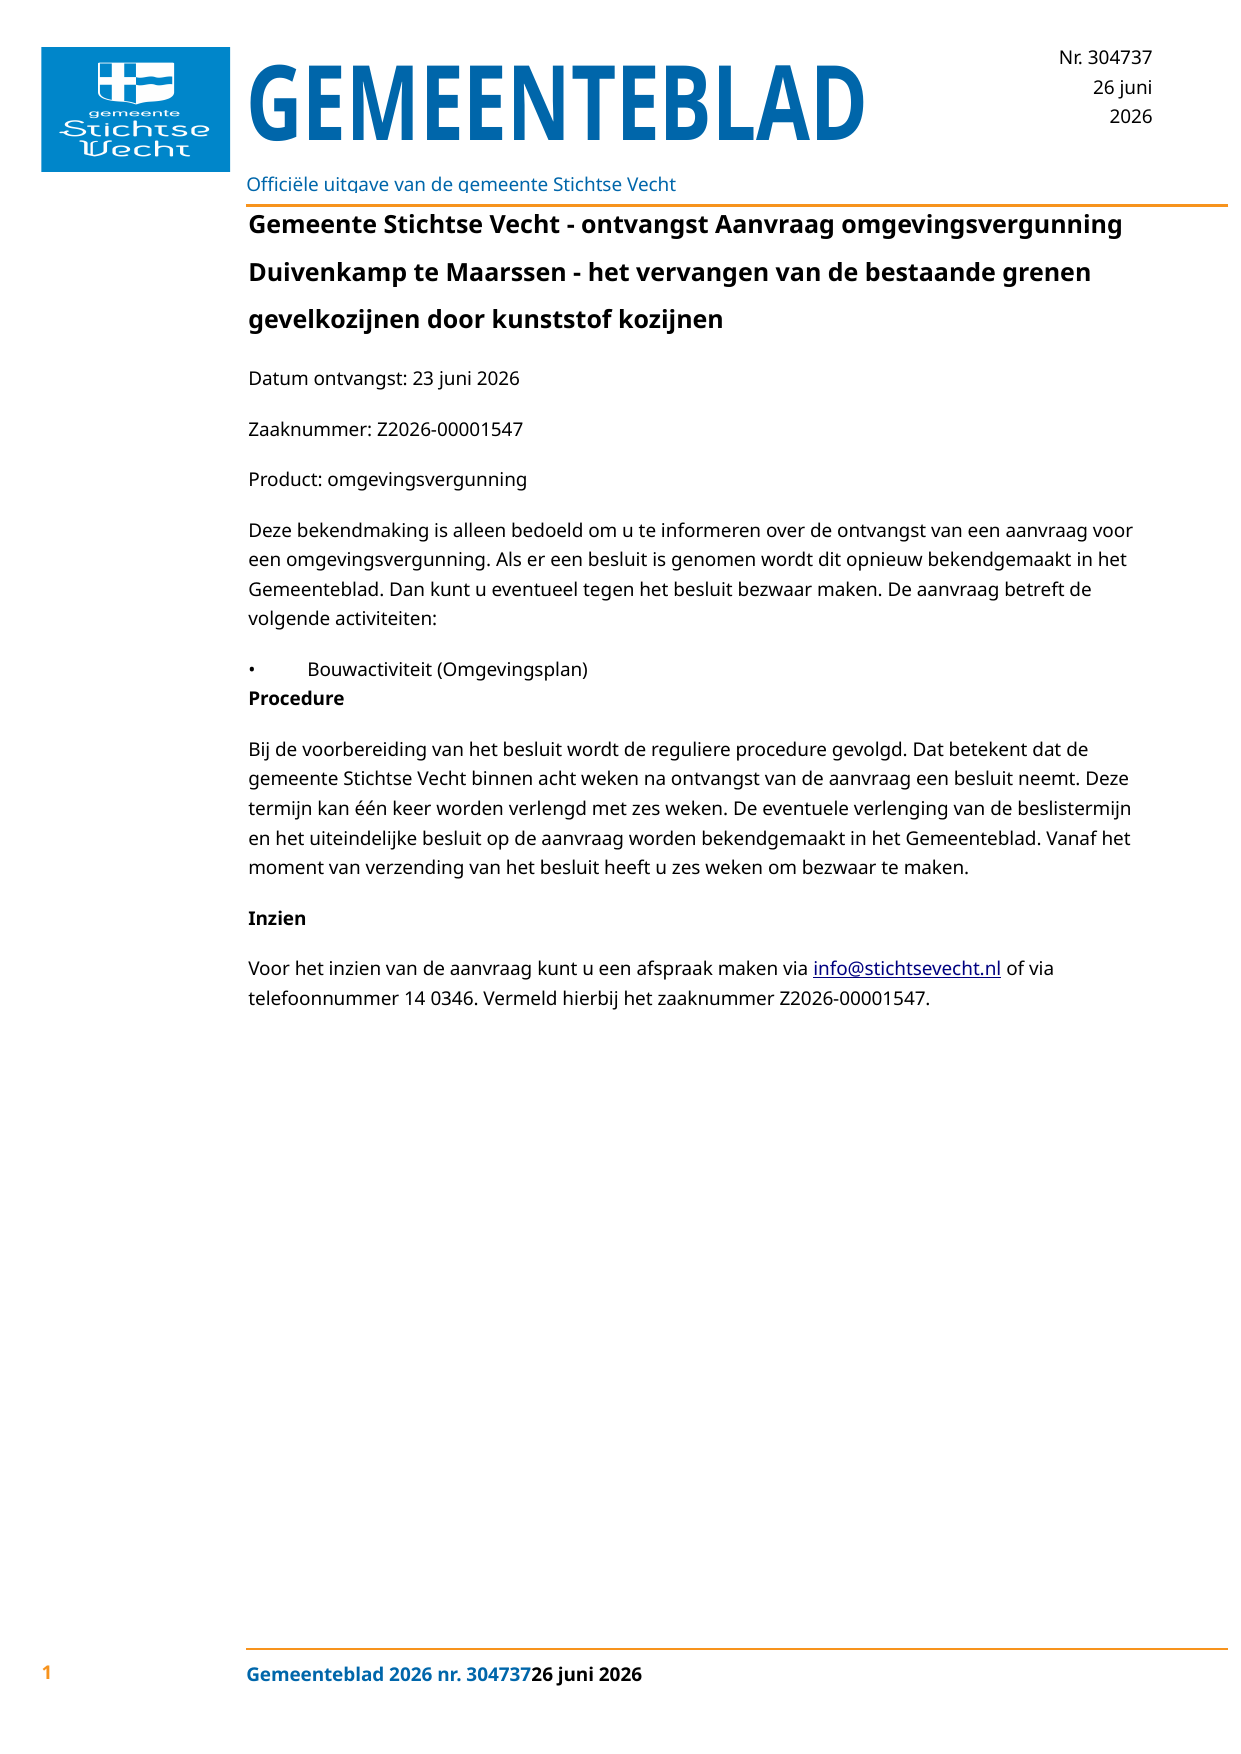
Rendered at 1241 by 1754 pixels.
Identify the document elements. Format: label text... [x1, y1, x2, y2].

text Zaaknummer: Z2026-00001547 [248, 416, 1152, 442]
text Procedure [248, 686, 1152, 711]
text Voor het inzien van de aanvraag kunt u een afspraak maken via info@stichtsevecht.nl of via telefoonnummer 14 0346. Vermeld hierbij het zaaknummer Z2026-00001547. [248, 955, 1152, 1010]
text Inzien [248, 905, 1152, 930]
text Bij de voorbereiding van het besluit wordt de reguliere procedure gevolgd. Dat betekent dat de gemeente Stichtse Vecht binnen acht weken na ontvangst van de aanvraag een besluit neemt. Deze termijn kan één keer worden verlengd met zes weken. De eventuele verlenging van de beslistermijn en het uiteindelijke besluit op de aanvraag worden bekendgemaakt in het Gemeenteblad. Vanaf het moment van verzending van het besluit heeft u zes weken om bezwaar te maken. [248, 736, 1152, 880]
text Datum ontvangst: 23 juni 2026 [248, 366, 1152, 391]
picture [137, 63, 174, 103]
list Bouwactiviteit (Omgevingsplan) [248, 656, 1152, 682]
text Deze bekendmaking is alleen bedoeld om u te informeren over de ontvangst van een aanvraag voor een omgevingsvergunning. Als er een besluit is genomen wordt dit opnieuw bekendgemaakt in het Gemeenteblad. Dan kunt u eventueel tegen het besluit bezwaar maken. De aanvraag betreft de volgende activiteiten: [248, 517, 1152, 631]
text Product: omgevingsvergunning [248, 466, 1152, 492]
picture [99, 63, 135, 101]
text Gemeente Stichtse Vecht - ontvangst Aanvraag omgevingsvergunning Duivenkamp te Maarssen - het vervangen van de bestaande grenen gevelkozijnen door kunststof kozijnen [248, 207, 1152, 336]
